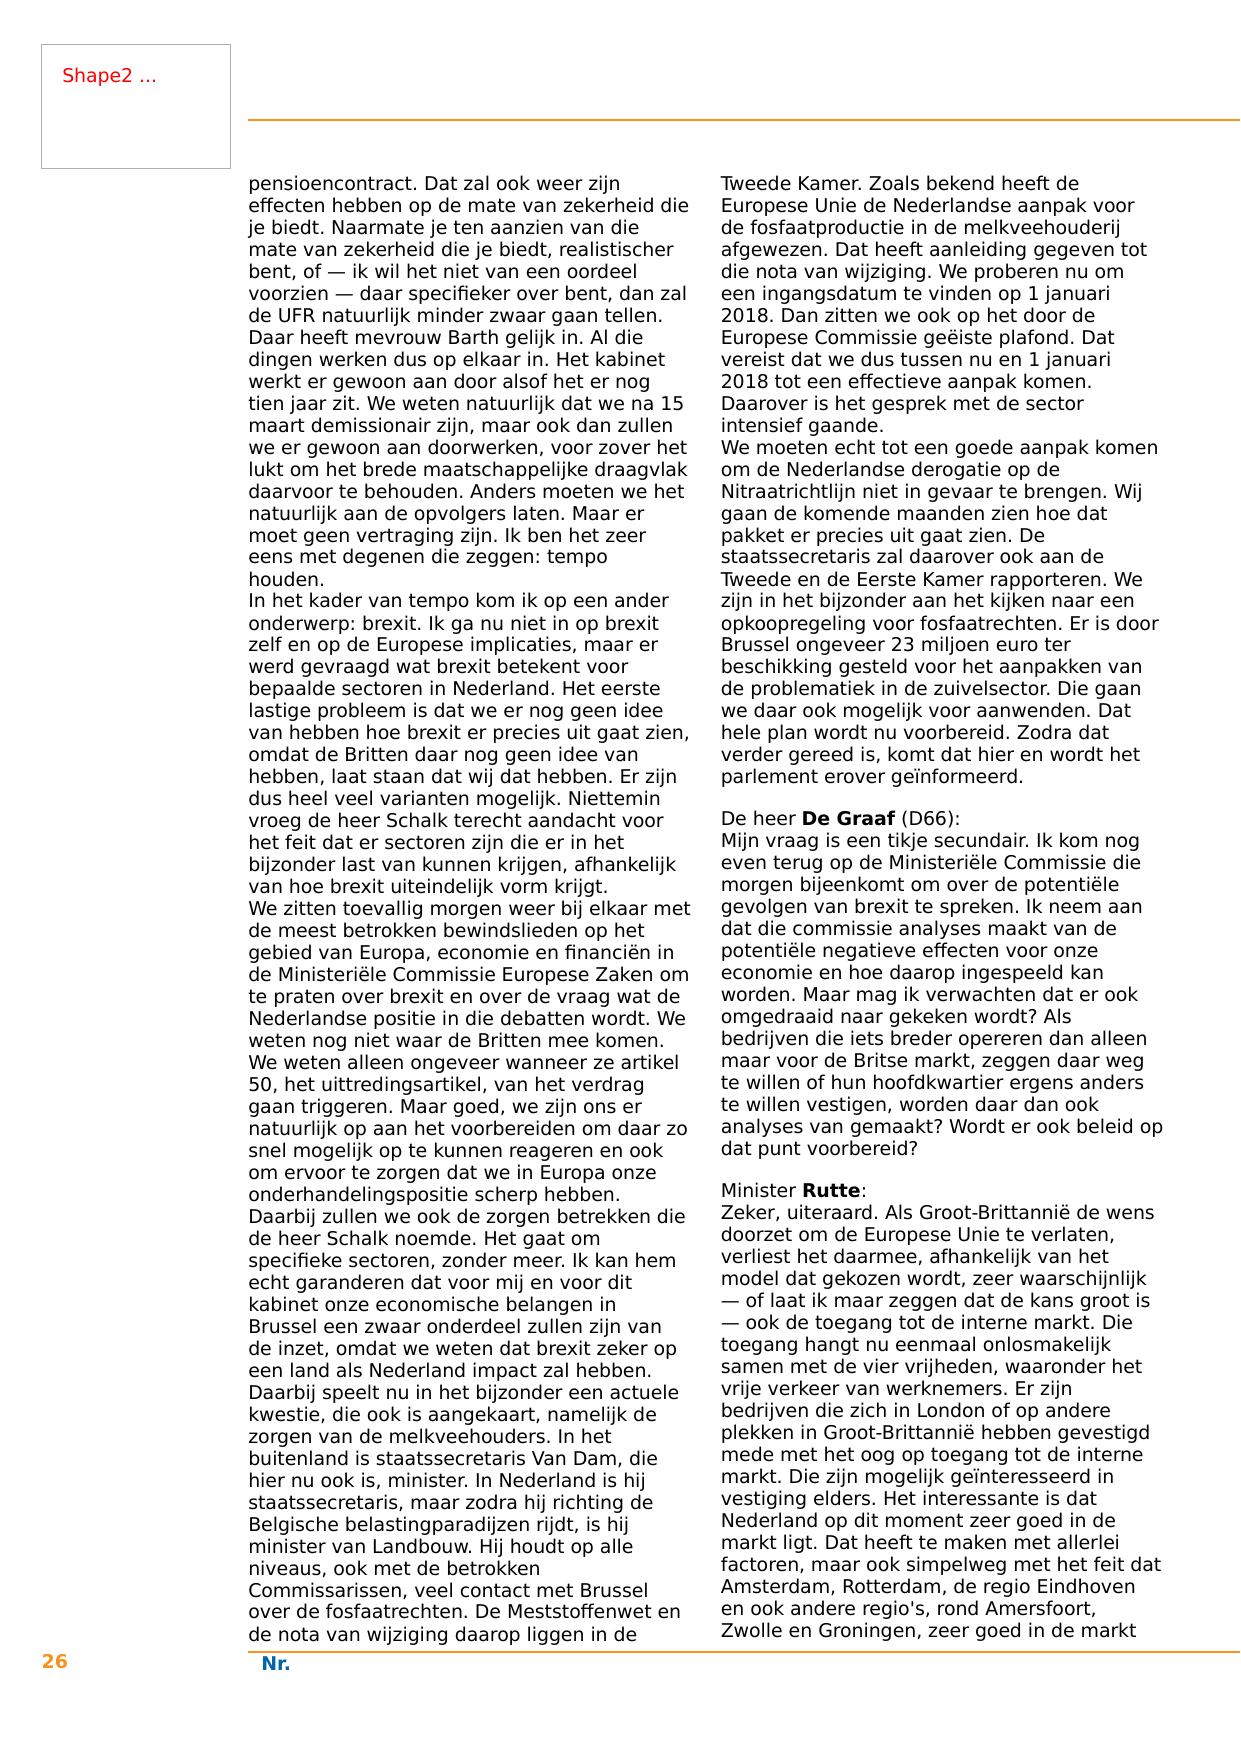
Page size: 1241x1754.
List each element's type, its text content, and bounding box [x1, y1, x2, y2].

text pensioencontract. Dat zal ook weer zijn effecten hebben op de mate van zekerheid die je biedt. Naarmate je ten aanzien van die mate van zekerheid die je biedt, realistischer bent, of — ik wil het niet van een oordeel voorzien — daar specifieker over bent, dan zal de UFR natuurlijk minder zwaar gaan tellen. Daar heeft mevrouw Barth gelijk in. Al die dingen werken dus op elkaar in. Het kabinet werkt er gewoon aan door alsof het er nog tien jaar zit. We weten natuurlijk dat we na 15 maart demissionair zijn, maar ook dan zullen we er gewoon aan doorwerken, voor zover het lukt om het brede maatschappelijke draagvlak daarvoor te behouden. Anders moeten we het natuurlijk aan de opvolgers laten. Maar er moet geen vertraging zijn. Ik ben het zeer eens met degenen die zeggen: tempo houden. [248, 173, 691, 590]
text We moeten echt tot een goede aanpak komen om de Nederlandse derogatie op de Nitraatrichtlijn niet in gevaar te brengen. Wij gaan de komende maanden zien hoe dat pakket er precies uit gaat zien. De staatssecretaris zal daarover ook aan de Tweede en de Eerste Kamer rapporteren. We zijn in het bijzonder aan het kijken naar een opkoopregeling voor fosfaatrechten. Er is door Brussel ongeveer 23 miljoen euro ter beschikking gesteld voor het aanpakken van de problematiek in de zuivelsector. Die gaan we daar ook mogelijk voor aanwenden. Dat hele plan wordt nu voorbereid. Zodra dat verder gereed is, komt dat hier en wordt het parlement erover geïnformeerd. [721, 437, 1163, 788]
text Zeker, uiteraard. Als Groot-Brittannië de wens doorzet om de Europese Unie te verlaten, verliest het daarmee, afhankelijk van het model dat gekozen wordt, zeer waarschijnlijk — of laat ik maar zeggen dat de kans groot is — ook de toegang tot de interne markt. Die toegang hangt nu eenmaal onlosmakelijk samen met de vier vrijheden, waaronder het vrije verkeer van werknemers. Er zijn bedrijven die zich in London of op andere plekken in Groot-Brittannië hebben gevestigd mede met het oog op toegang tot de interne markt. Die zijn mogelijk geïnteresseerd in vestiging elders. Het interessante is dat Nederland op dit moment zeer goed in de markt ligt. Dat heeft te maken met allerlei factoren, maar ook simpelweg met het feit dat Amsterdam, Rotterdam, de regio Eindhoven en ook andere regio's, rond Amersfoort, Zwolle en Groningen, zeer goed in de markt [721, 1202, 1163, 1641]
text Daarbij speelt nu in het bijzonder een actuele kwestie, die ook is aangekaart, namelijk de zorgen van de melkveehouders. In het buitenland is staatssecretaris Van Dam, die hier nu ook is, minister. In Nederland is hij staatssecretaris, maar zodra hij richting de Belgische belastingparadijzen rijdt, is hij minister van Landbouw. Hij houdt op alle niveaus, ook met de betrokken Commissarissen, veel contact met Brussel over de fosfaatrechten. De Meststoffenwet en de nota van wijziging daarop liggen in de [248, 1382, 691, 1645]
text De heer De Graaf (D66): [721, 808, 1163, 830]
text In het kader van tempo kom ik op een ander onderwerp: brexit. Ik ga nu niet in op brexit zelf en op de Europese implicaties, maar er werd gevraagd wat brexit betekent voor bepaalde sectoren in Nederland. Het eerste lastige probleem is dat we er nog geen idee van hebben hoe brexit er precies uit gaat zien, omdat de Britten daar nog geen idee van hebben, laat staan dat wij dat hebben. Er zijn dus heel veel varianten mogelijk. Niettemin vroeg de heer Schalk terecht aandacht voor het feit dat er sectoren zijn die er in het bijzonder last van kunnen krijgen, afhankelijk van hoe brexit uiteindelijk vorm krijgt. [248, 590, 691, 898]
text Tweede Kamer. Zoals bekend heeft de Europese Unie de Nederlandse aanpak voor de fosfaatproductie in de melkveehouderij afgewezen. Dat heeft aanleiding gegeven tot die nota van wijziging. We proberen nu om een ingangsdatum te vinden op 1 januari 2018. Dan zitten we ook op het door de Europese Commissie geëiste plafond. Dat vereist dat we dus tussen nu en 1 januari 2018 tot een effectieve aanpak komen. Daarover is het gesprek met de sector intensief gaande. [721, 173, 1163, 437]
text We zitten toevallig morgen weer bij elkaar met de meest betrokken bewindslieden op het gebied van Europa, economie en financiën in de Ministeriële Commissie Europese Zaken om te praten over brexit en over de vraag wat de Nederlandse positie in die debatten wordt. We weten nog niet waar de Britten mee komen. We weten alleen ongeveer wanneer ze artikel 50, het uittredingsartikel, van het verdrag gaan triggeren. Maar goed, we zijn ons er natuurlijk op aan het voorbereiden om daar zo snel mogelijk op te kunnen reageren en ook om ervoor te zorgen dat we in Europa onze onderhandelingspositie scherp hebben. Daarbij zullen we ook de zorgen betrekken die de heer Schalk noemde. Het gaat om specifieke sectoren, zonder meer. Ik kan hem echt garanderen dat voor mij en voor dit kabinet onze economische belangen in Brussel een zwaar onderdeel zullen zijn van de inzet, omdat we weten dat brexit zeker op een land als Nederland impact zal hebben. [248, 898, 691, 1382]
text Mijn vraag is een tikje secundair. Ik kom nog even terug op de Ministeriële Commissie die morgen bijeenkomt om over de potentiële gevolgen van brexit te spreken. Ik neem aan dat die commissie analyses maakt van de potentiële negatieve effecten voor onze economie en hoe daarop ingespeeld kan worden. Maar mag ik verwachten dat er ook omgedraaid naar gekeken wordt? Als bedrijven die iets breder opereren dan alleen maar voor de Britse markt, zeggen daar weg te willen of hun hoofdkwartier ergens anders te willen vestigen, worden daar dan ook analyses van gemaakt? Wordt er ook beleid op dat punt voorbereid? [721, 830, 1163, 1160]
text Minister Rutte: [721, 1180, 1163, 1202]
